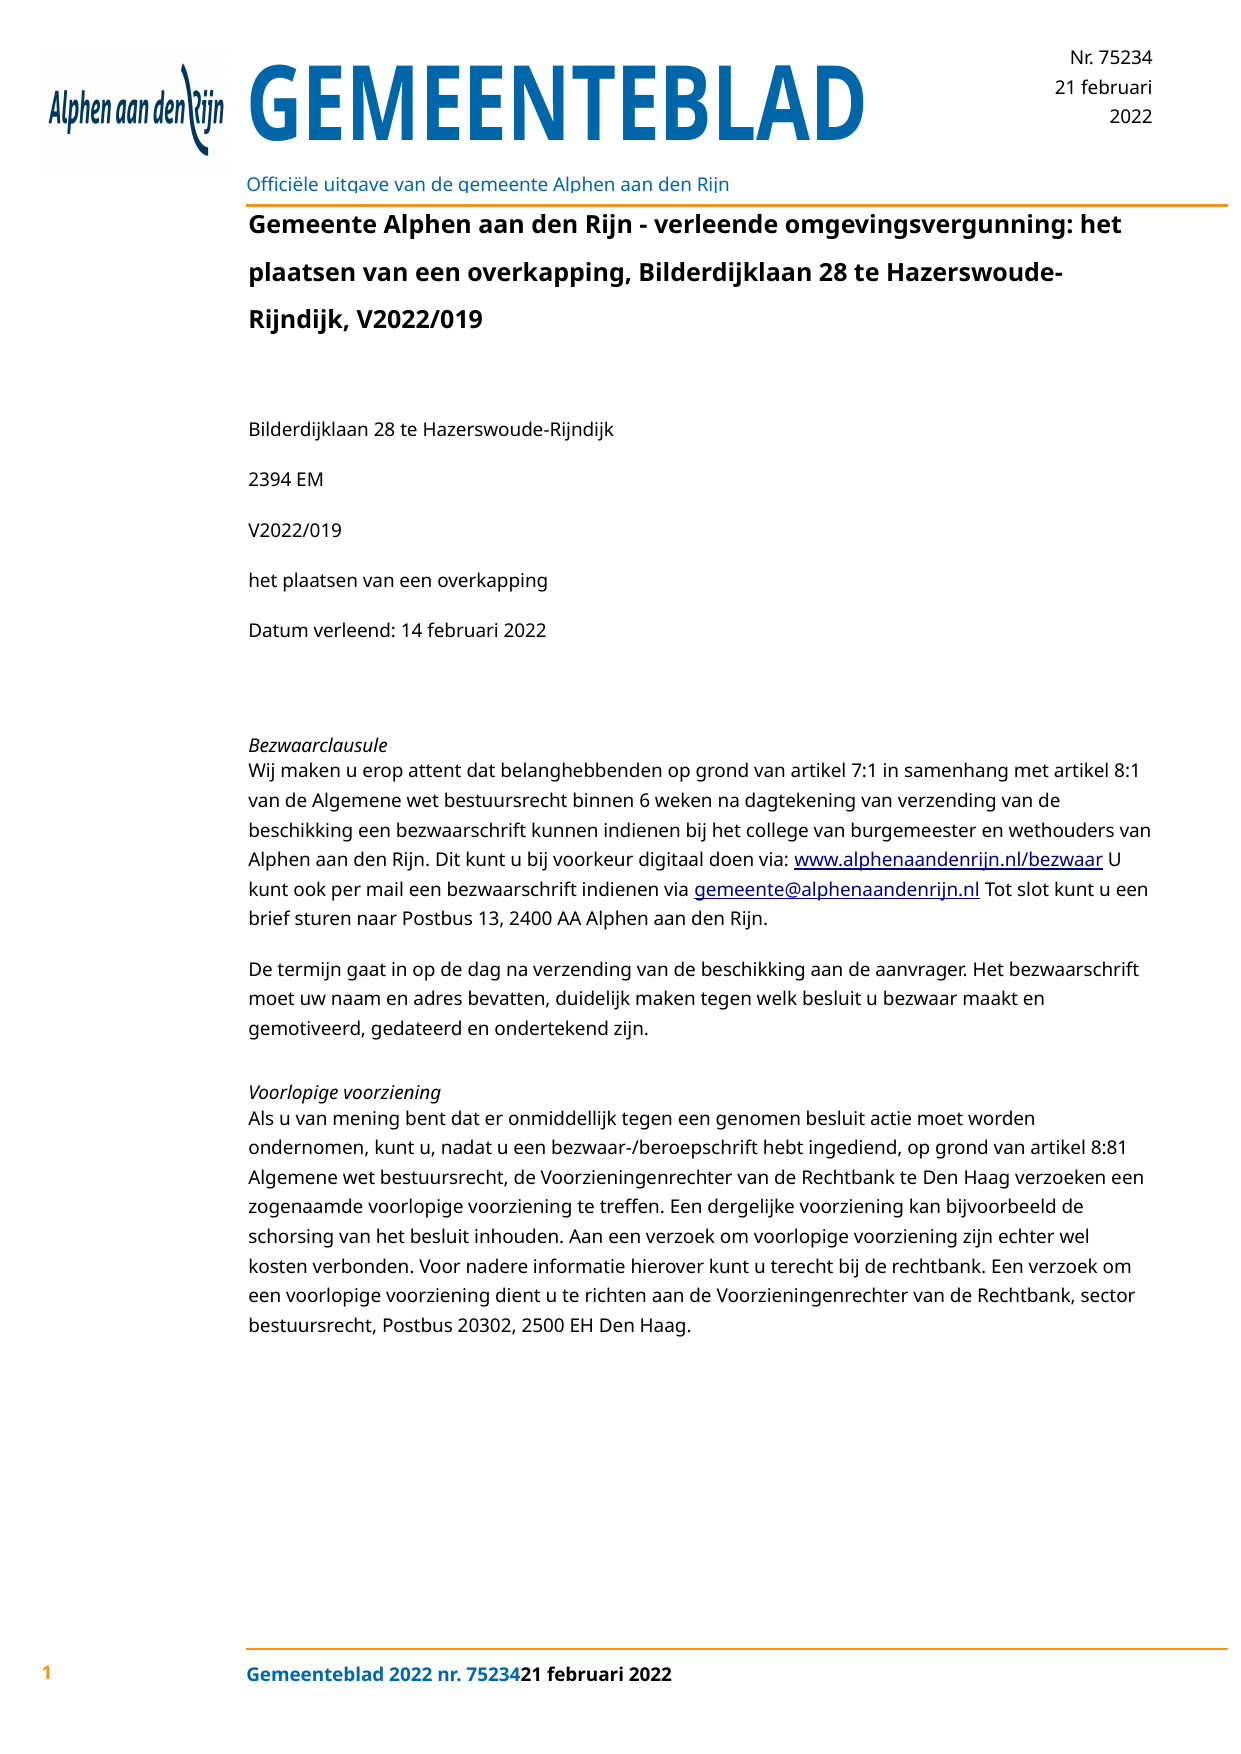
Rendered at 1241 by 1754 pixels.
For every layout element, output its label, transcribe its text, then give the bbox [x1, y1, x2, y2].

text Wij maken u erop attent dat belanghebbenden op grond van artikel 7:1 in samenhang met artikel 8:1 van de Algemene wet bestuursrecht binnen 6 weken na dagtekening van verzending van de beschikking een bezwaarschrift kunnen indienen bij het college van burgemeester en wethouders van Alphen aan den Rijn. Dit kunt u bij voorkeur digitaal doen via: www.alphenaandenrijn.nl/bezwaar U kunt ook per mail een bezwaarschrift indienen via gemeente@alphenaandenrijn.nl Tot slot kunt u een brief sturen naar Postbus 13, 2400 AA Alphen aan den Rijn. [248, 758, 1152, 931]
text Bilderdijklaan 28 te Hazerswoude-Rijndijk [248, 416, 1152, 442]
text Bezwaarclausule [248, 732, 1152, 758]
text 2394 EM [248, 466, 1152, 492]
text V2022/019 [248, 517, 1152, 542]
text Datum verleend: 14 februari 2022 [248, 618, 1152, 643]
text Als u van mening bent dat er onmiddellijk tegen een genomen besluit actie moet worden ondernomen, kunt u, nadat u een bezwaar-/beroepschrift hebt ingediend, op grond van artikel 8:81 Algemene wet bestuursrecht, de Voorzieningenrechter van de Rechtbank te Den Haag verzoeken een zogenaamde voorlopige voorziening te treffen. Een dergelijke voorziening kan bijvoorbeeld de schorsing van het besluit inhouden. Aan een verzoek om voorlopige voorziening zijn echter wel kosten verbonden. Voor nadere informatie hierover kunt u terecht bij de rechtbank. Een verzoek om een voorlopige voorziening dient u te richten aan de Voorzieningenrechter van de Rechtbank, sector bestuursrecht, Postbus 20302, 2500 EH Den Haag. [248, 1105, 1152, 1338]
text Voorlopige voorziening [248, 1079, 1152, 1105]
text het plaatsen van een overkapping [248, 567, 1152, 593]
text De termijn gaat in op de dag na verzending van de beschikking aan de aanvrager. Het bezwaarschrift moet uw naam en adres bevatten, duidelijk maken tegen welk besluit u bezwaar maakt en gemotiveerd, gedateerd en ondertekend zijn. [248, 956, 1152, 1041]
picture [41, 47, 231, 172]
text Gemeente Alphen aan den Rijn - verleende omgevingsvergunning: het plaatsen van een overkapping, Bilderdijklaan 28 te Hazerswoude-Rijndijk, V2022/019 [248, 207, 1152, 336]
